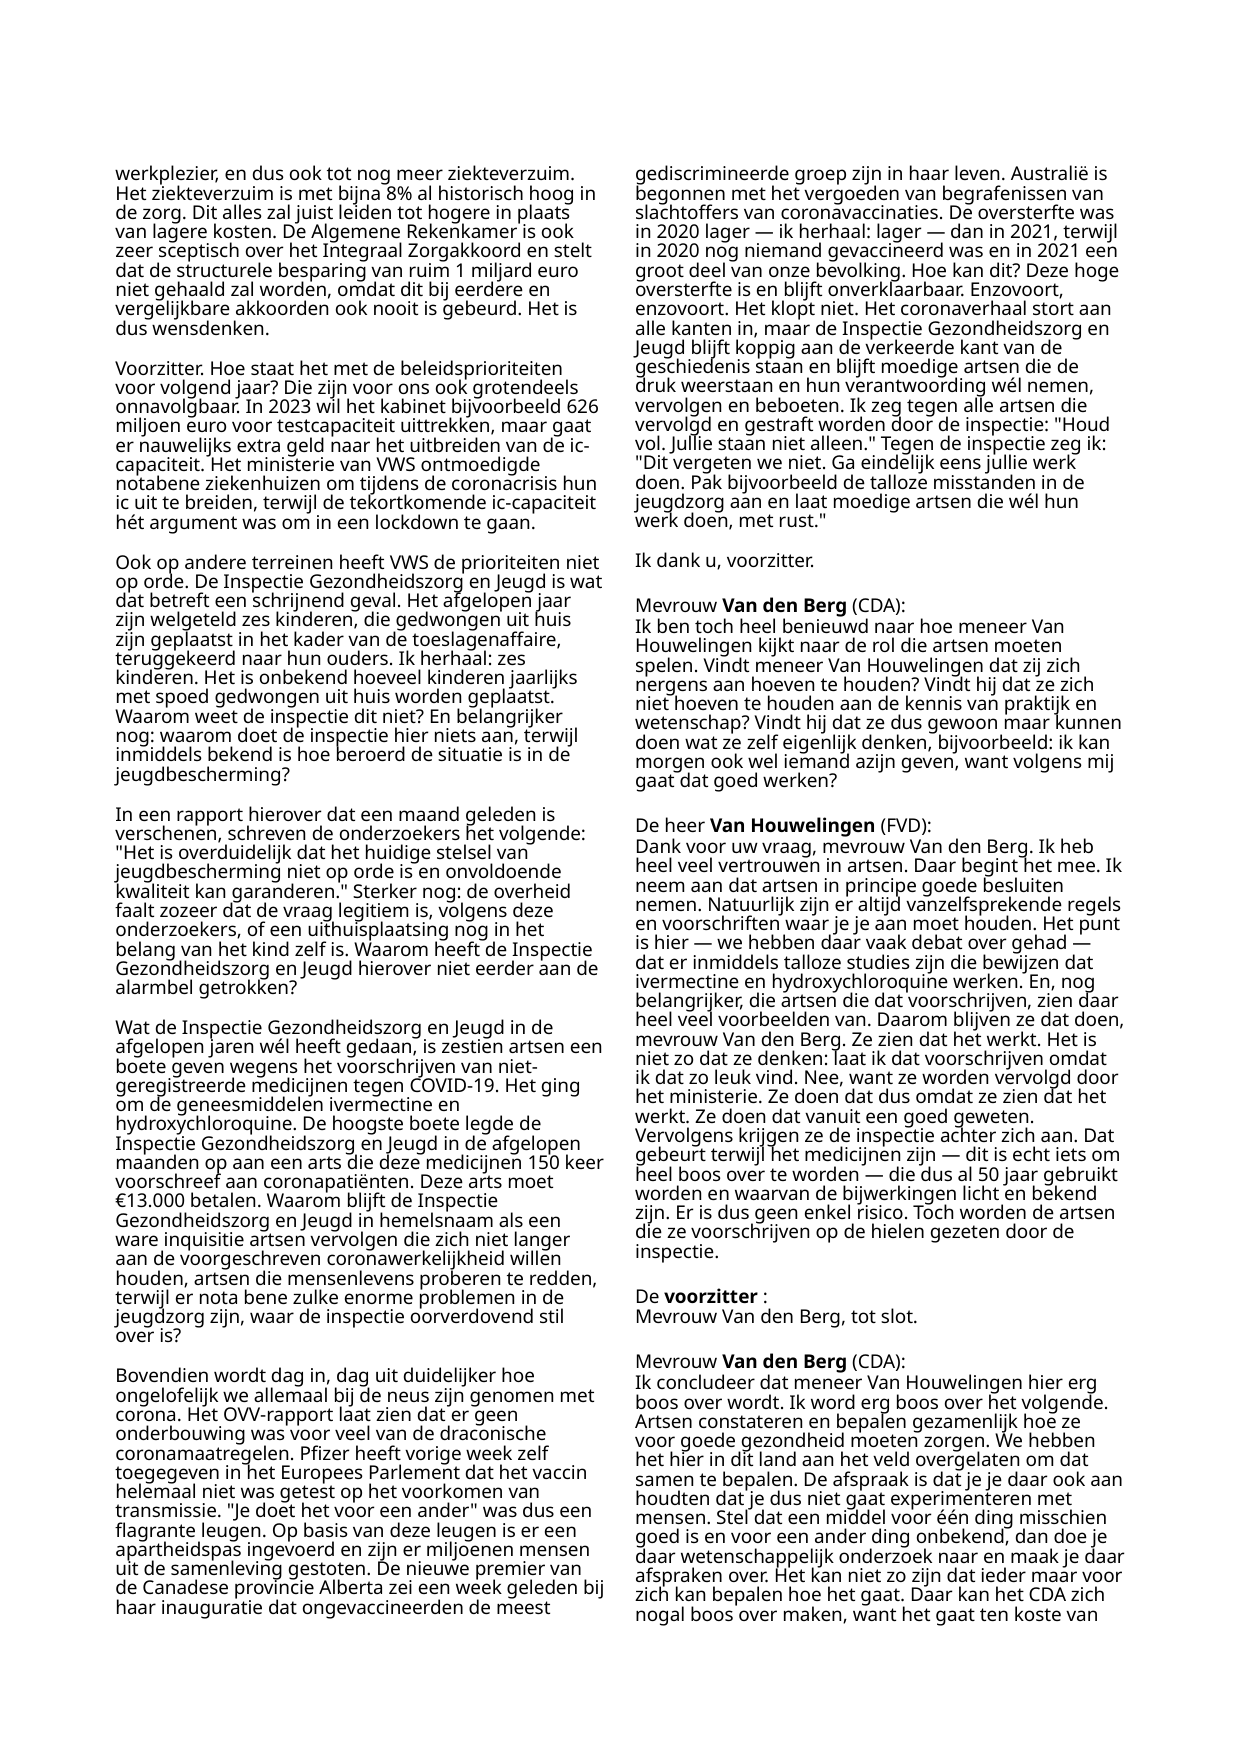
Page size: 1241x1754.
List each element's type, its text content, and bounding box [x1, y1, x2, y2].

text Bovendien wordt dag in, dag uit duidelijker hoe ongelofelijk we allemaal bij de neus zijn genomen met corona. Het OVV-rapport laat zien dat er geen onderbouwing was voor veel van de draconische coronamaatregelen. Pfizer heeft vorige week zelf toegegeven in het Europees Parlement dat het vaccin helemaal niet was getest op het voorkomen van transmissie. "Je doet het voor een ander" was dus een flagrante leugen. Op basis van deze leugen is er een apartheidspas ingevoerd en zijn er miljoenen mensen uit de samenleving gestoten. De nieuwe premier van de Canadese provincie Alberta zei een week geleden bij haar inauguratie dat ongevaccineerden de meest [115, 1367, 605, 1618]
text In een rapport hierover dat een maand geleden is verschenen, schreven de onderzoekers het volgende: "Het is overduidelijk dat het huidige stelsel van jeugdbescherming niet op orde is en onvoldoende kwaliteit kan garanderen." Sterker nog: de overheid faalt zozeer dat de vraag legitiem is, volgens deze onderzoekers, of een uithuisplaatsing nog in het belang van het kind zelf is. Waarom heeft de Inspectie Gezondheidszorg en Jeugd hierover niet eerder aan de alarmbel getrokken? [115, 806, 605, 998]
text Wat de Inspectie Gezondheidszorg en Jeugd in de afgelopen jaren wél heeft gedaan, is zestien artsen een boete geven wegens het voorschrijven van niet-geregistreerde medicijnen tegen COVID-19. Het ging om de geneesmiddelen ivermectine en hydroxychloroquine. De hoogste boete legde de Inspectie Gezondheidszorg en Jeugd in de afgelopen maanden op aan een arts die deze medicijnen 150 keer voorschreef aan coronapatiënten. Deze arts moet €13.000 betalen. Waarom blijft de Inspectie Gezondheidszorg en Jeugd in hemelsnaam als een ware inquisitie artsen vervolgen die zich niet langer aan de voorgeschreven coronawerkelijkheid willen houden, artsen die mensenlevens proberen te redden, terwijl er nota bene zulke enorme problemen in de jeugdzorg zijn, waar de inspectie oorverdovend stil over is? [115, 1019, 605, 1347]
text Voorzitter. Hoe staat het met de beleidsprioriteiten voor volgend jaar? Die zijn voor ons ook grotendeels onnavolgbaar. In 2023 wil het kabinet bijvoorbeeld 626 miljoen euro voor testcapaciteit uittrekken, maar gaat er nauwelijks extra geld naar het uitbreiden van de ic-capaciteit. Het ministerie van VWS ontmoedigde notabene ziekenhuizen om tijdens de coronacrisis hun ic uit te breiden, terwijl de tekortkomende ic-capaciteit hét argument was om in een lockdown te gaan. [115, 359, 605, 533]
text werkplezier, en dus ook tot nog meer ziekteverzuim. Het ziekteverzuim is met bijna 8% al historisch hoog in de zorg. Dit alles zal juist leiden tot hogere in plaats van lagere kosten. De Algemene Rekenkamer is ook zeer sceptisch over het Integraal Zorgakkoord en stelt dat de structurele besparing van ruim 1 miljard euro niet gehaald zal worden, omdat dit bij eerdere en vergelijkbare akkoorden ook nooit is gebeurd. Het is dus wensdenken. [115, 165, 605, 339]
text Ook op andere terreinen heeft VWS de prioriteiten niet op orde. De Inspectie Gezondheidszorg en Jeugd is wat dat betreft een schrijnend geval. Het afgelopen jaar zijn welgeteld zes kinderen, die gedwongen uit huis zijn geplaatst in het kader van de toeslagenaffaire, teruggekeerd naar hun ouders. Ik herhaal: zes kinderen. Het is onbekend hoeveel kinderen jaarlijks met spoed gedwongen uit huis worden geplaatst. Waarom weet de inspectie dit niet? En belangrijker nog: waarom doet de inspectie hier niets aan, terwijl inmiddels bekend is hoe beroerd de situatie is in de jeugdbescherming? [115, 554, 605, 785]
text Dank voor uw vraag, mevrouw Van den Berg. Ik heb heel veel vertrouwen in artsen. Daar begint het mee. Ik neem aan dat artsen in principe goede besluiten nemen. Natuurlijk zijn er altijd vanzelfsprekende regels en voorschriften waar je je aan moet houden. Het punt is hier — we hebben daar vaak debat over gehad — dat er inmiddels talloze studies zijn die bewijzen dat ivermectine en hydroxychloroquine werken. En, nog belangrijker, die artsen die dat voorschrijven, zien daar heel veel voorbeelden van. Daarom blijven ze dat doen, mevrouw Van den Berg. Ze zien dat het werkt. Het is niet zo dat ze denken: laat ik dat voorschrijven omdat ik dat zo leuk vind. Nee, want ze worden vervolgd door het ministerie. Ze doen dat dus omdat ze zien dat het werkt. Ze doen dat vanuit een goed geweten. Vervolgens krijgen ze de inspectie achter zich aan. Dat gebeurt terwijl het medicijnen zijn — dit is echt iets om heel boos over te worden — die dus al 50 jaar gebruikt worden en waarvan de bijwerkingen licht en bekend zijn. Er is dus geen enkel risico. Toch worden de artsen die ze voorschrijven op de hielen gezeten door de inspectie. [635, 838, 1125, 1262]
text Ik concludeer dat meneer Van Houwelingen hier erg boos over wordt. Ik word erg boos over het volgende. Artsen constateren en bepalen gezamenlijk hoe ze voor goede gezondheid moeten zorgen. We hebben het hier in dit land aan het veld overgelaten om dat samen te bepalen. De afspraak is dat je je daar ook aan houdten dat je dus niet gaat experimenteren met mensen. Stel dat een middel voor één ding misschien goed is en voor een ander ding onbekend, dan doe je daar wetenschappelijk onderzoek naar en maak je daar afspraken over. Het kan niet zo zijn dat ieder maar voor zich kan bepalen hoe het gaat. Daar kan het CDA zich nogal boos over maken, want het gaat ten koste van [635, 1374, 1125, 1625]
text De voorzitter : [635, 1283, 1125, 1308]
text Mevrouw Van den Berg (CDA): [635, 1349, 1125, 1374]
text Ik ben toch heel benieuwd naar hoe meneer Van Houwelingen kijkt naar de rol die artsen moeten spelen. Vindt meneer Van Houwelingen dat zij zich nergens aan hoeven te houden? Vindt hij dat ze zich niet hoeven te houden aan de kennis van praktijk en wetenschap? Vindt hij dat ze dus gewoon maar kunnen doen wat ze zelf eigenlijk denken, bijvoorbeeld: ik kan morgen ook wel iemand azijn geven, want volgens mij gaat dat goed werken? [635, 618, 1125, 791]
text Ik dank u, voorzitter. [635, 552, 1125, 571]
text gediscrimineerde groep zijn in haar leven. Australië is begonnen met het vergoeden van begrafenissen van slachtoffers van coronavaccinaties. De oversterfte was in 2020 lager — ik herhaal: lager — dan in 2021, terwijl in 2020 nog niemand gevaccineerd was en in 2021 een groot deel van onze bevolking. Hoe kan dit? Deze hoge oversterfte is en blijft onverklaarbaar. Enzovoort, enzovoort. Het klopt niet. Het coronaverhaal stort aan alle kanten in, maar de Inspectie Gezondheidszorg en Jeugd blijft koppig aan de verkeerde kant van de geschiedenis staan en blijft moedige artsen die de druk weerstaan en hun verantwoording wél nemen, vervolgen en beboeten. Ik zeg tegen alle artsen die vervolgd en gestraft worden door de inspectie: "Houd vol. Jullie staan niet alleen." Tegen de inspectie zeg ik: "Dit vergeten we niet. Ga eindelijk eens jullie werk doen. Pak bijvoorbeeld de talloze misstanden in de jeugdzorg aan en laat moedige artsen die wél hun werk doen, met rust." [635, 165, 1125, 531]
text De heer Van Houwelingen (FVD): [635, 812, 1125, 838]
text Mevrouw Van den Berg (CDA): [635, 592, 1125, 618]
text Mevrouw Van den Berg, tot slot. [635, 1308, 1125, 1328]
